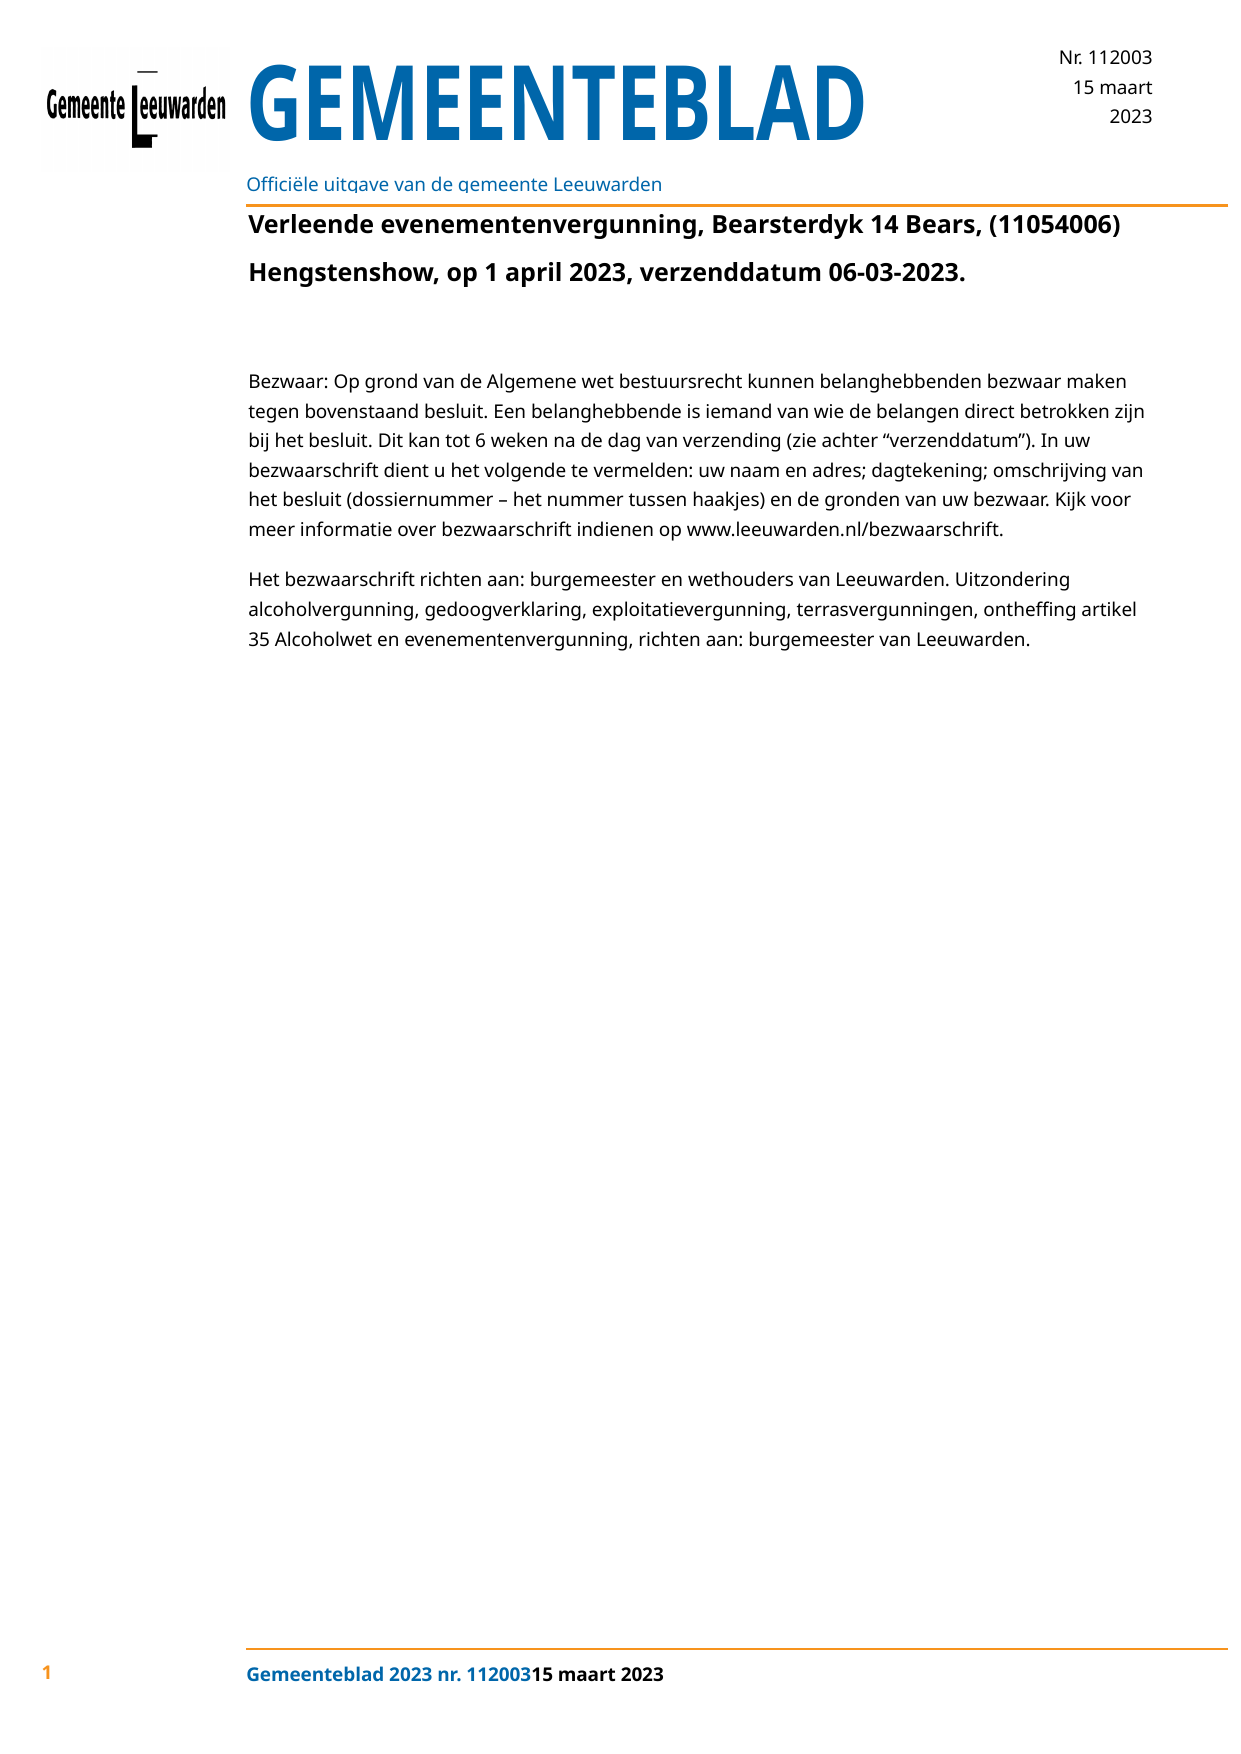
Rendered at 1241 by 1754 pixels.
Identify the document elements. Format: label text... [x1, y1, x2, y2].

text Bezwaar: Op grond van de Algemene wet bestuursrecht kunnen belanghebbenden bezwaar maken tegen bovenstaand besluit. Een belanghebbende is iemand van wie de belangen direct betrokken zijn bij het besluit. Dit kan tot 6 weken na de dag van verzending (zie achter “verzenddatum”). In uw bezwaarschrift dient u het volgende te vermelden: uw naam en adres; dagtekening; omschrijving van het besluit (dossiernummer – het nummer tussen haakjes) en de gronden van uw bezwaar. Kijk voor meer informatie over bezwaarschrift indienen op www.leeuwarden.nl/bezwaarschrift. [248, 368, 1152, 542]
picture [41, 47, 231, 172]
text Verleende evenementenvergunning, Bearsterdyk 14 Bears, (11054006) Hengstenshow, op 1 april 2023, verzenddatum 06-03-2023. [248, 207, 1152, 288]
text Het bezwaarschrift richten aan: burgemeester en wethouders van Leeuwarden. Uitzondering alcoholvergunning, gedoogverklaring, exploitatievergunning, terrasvergunningen, ontheffing artikel 35 Alcoholwet en evenementenvergunning, richten aan: burgemeester van Leeuwarden. [248, 567, 1152, 652]
